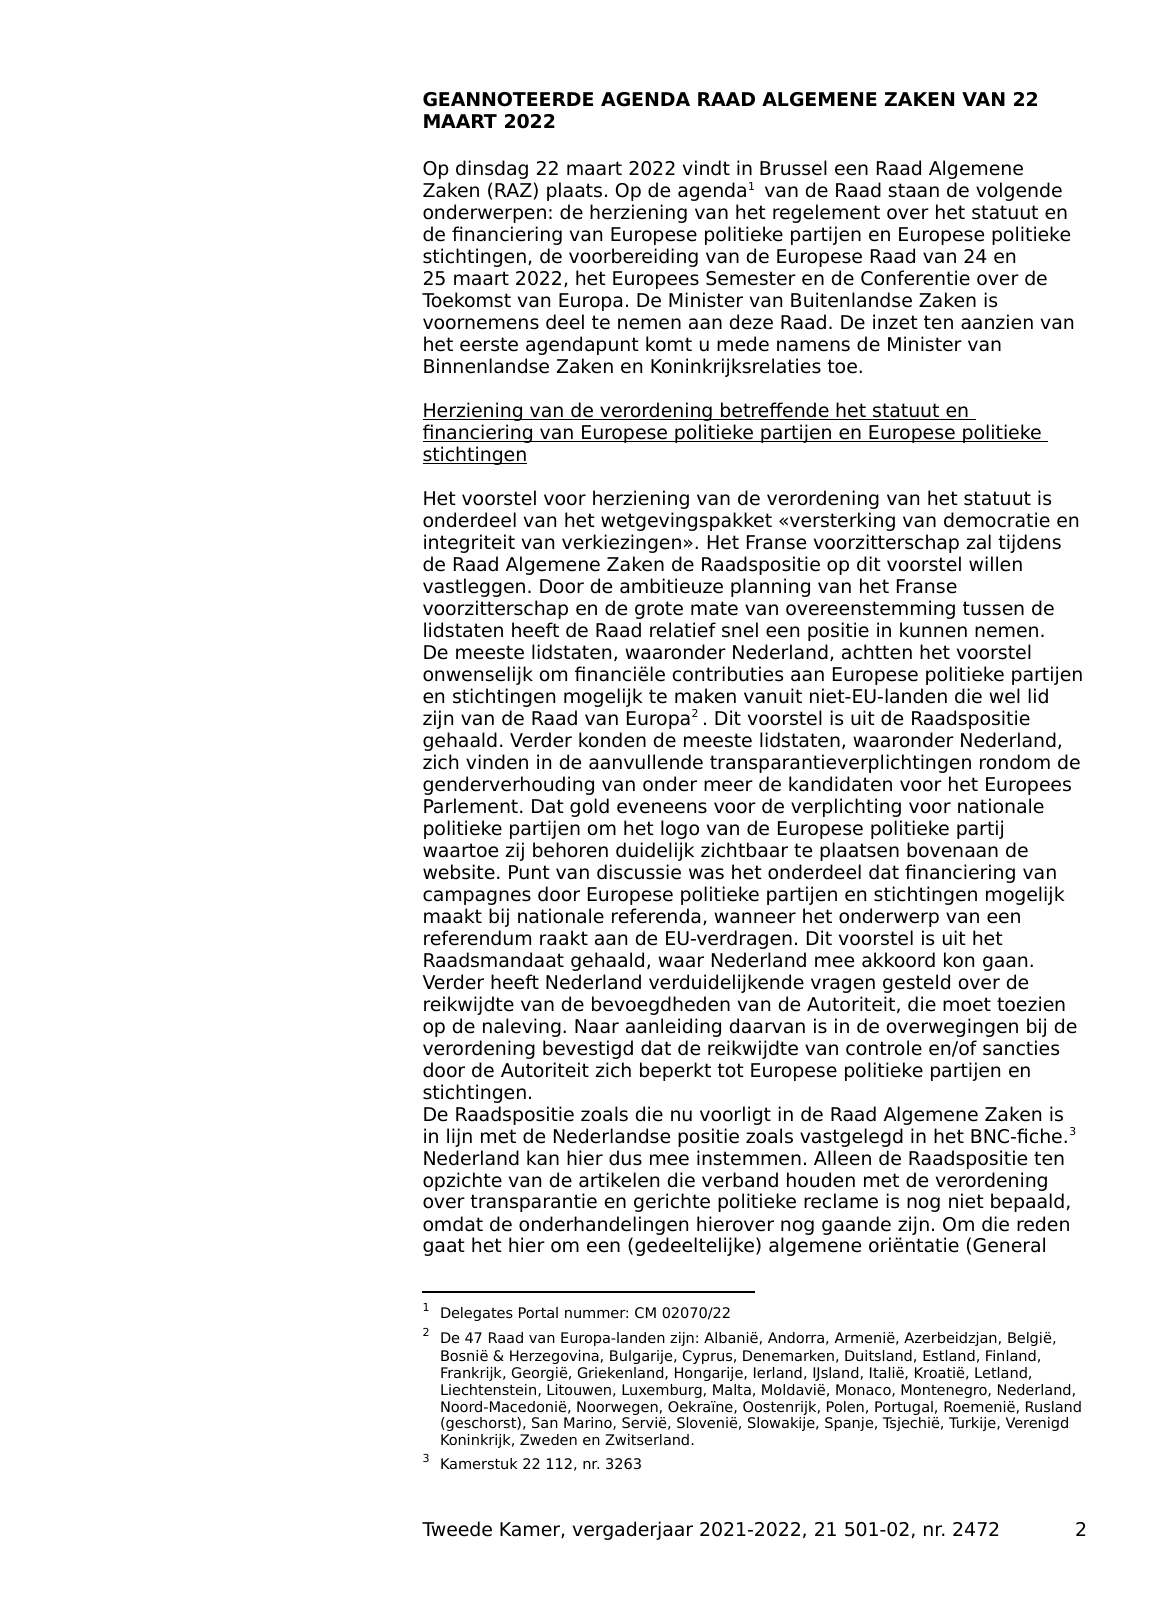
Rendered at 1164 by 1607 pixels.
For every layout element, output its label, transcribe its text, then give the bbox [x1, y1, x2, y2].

text Op dinsdag 22 maart 2022 vindt in Brussel een Raad Algemene Zaken (RAZ) plaats. Op de agenda van de Raad staan de volgende onderwerpen: de herziening van het regelement over het statuut en de financiering van Europese politieke partijen en Europese politieke stichtingen, de voorbereiding van de Europese Raad van 24 en 25 maart 2022, het Europees Semester en de Conferentie over de Toekomst van Europa. De Minister van Buitenlandse Zaken is voornemens deel te nemen aan deze Raad. De inzet ten aanzien van het eerste agendapunt komt u mede namens de Minister van Binnenlandse Zaken en Koninkrijksrelaties toe. [422, 158, 1087, 378]
text De meeste lidstaten, waaronder Nederland, achtten het voorstel onwenselijk om financiële contributies aan Europese politieke partijen en stichtingen mogelijk te maken vanuit niet-EU-landen die wel lid zijn van de Raad van Europa. Dit voorstel is uit de Raadspositie gehaald. Verder konden de meeste lidstaten, waaronder Nederland, zich vinden in de aanvullende transparantieverplichtingen rondom de genderverhouding van onder meer de kandidaten voor het Europees Parlement. Dat gold eveneens voor de verplichting voor nationale politieke partijen om het logo van de Europese politieke partij waartoe zij behoren duidelijk zichtbaar te plaatsen bovenaan de website. Punt van discussie was het onderdeel dat financiering van campagnes door Europese politieke partijen en stichtingen mogelijk maakt bij nationale referenda, wanneer het onderwerp van een referendum raakt aan de EU-verdragen. Dit voorstel is uit het Raadsmandaat gehaald, waar Nederland mee akkoord kon gaan. Verder heeft Nederland verduidelijkende vragen gesteld over de reikwijdte van de bevoegdheden van de Autoriteit, die moet toezien op de naleving. Naar aanleiding daarvan is in de overwegingen bij de verordening bevestigd dat de reikwijdte van controle en/of sancties door de Autoriteit zich beperkt tot Europese politieke partijen en stichtingen. [422, 642, 1087, 1103]
subtitle Herziening van de verordening betreffende het statuut en financiering van Europese politieke partijen en Europese politieke stichtingen [422, 400, 1087, 466]
text Kamerstuk 22 112, nr. 3263 [422, 1452, 1087, 1474]
text Het voorstel voor herziening van de verordening van het statuut is onderdeel van het wetgevingspakket «versterking van democratie en integriteit van verkiezingen». Het Franse voorzitterschap zal tijdens de Raad Algemene Zaken de Raadspositie op dit voorstel willen vastleggen. Door de ambitieuze planning van het Franse voorzitterschap en de grote mate van overeenstemming tussen de lidstaten heeft de Raad relatief snel een positie in kunnen nemen. [422, 488, 1087, 642]
text Delegates Portal nummer: CM 02070/22 [422, 1301, 1087, 1323]
text De 47 Raad van Europa-landen zijn: Albanië, Andorra, Armenië, Azerbeidzjan, België, Bosnië & Herzegovina, Bulgarije, Cyprus, Denemarken, Duitsland, Estland, Finland, Frankrijk, Georgië, Griekenland, Hongarije, Ierland, IJsland, Italië, Kroatië, Letland, Liechtenstein, Litouwen, Luxemburg, Malta, Moldavië, Monaco, Montenegro, Nederland, Noord-Macedonië, Noorwegen, Oekraïne, Oostenrijk, Polen, Portugal, Roemenië, Rusland (geschorst), San Marino, Servië, Slovenië, Slowakije, Spanje, Tsjechië, Turkije, Verenigd Koninkrijk, Zweden en Zwitserland. [422, 1326, 1087, 1449]
text De Raadspositie zoals die nu voorligt in de Raad Algemene Zaken is in lijn met de Nederlandse positie zoals vastgelegd in het BNC-fiche. Nederland kan hier dus mee instemmen. Alleen de Raadspositie ten opzichte van de artikelen die verband houden met de verordening over transparantie en gerichte politieke reclame is nog niet bepaald, omdat de onderhandelingen hierover nog gaande zijn. Om die reden gaat het hier om een (gedeeltelijke) algemene oriëntatie (General [422, 1103, 1087, 1257]
subtitle GEANNOTEERDE AGENDA RAAD ALGEMENE ZAKEN VAN 22 MAART 2022 [422, 89, 1087, 133]
